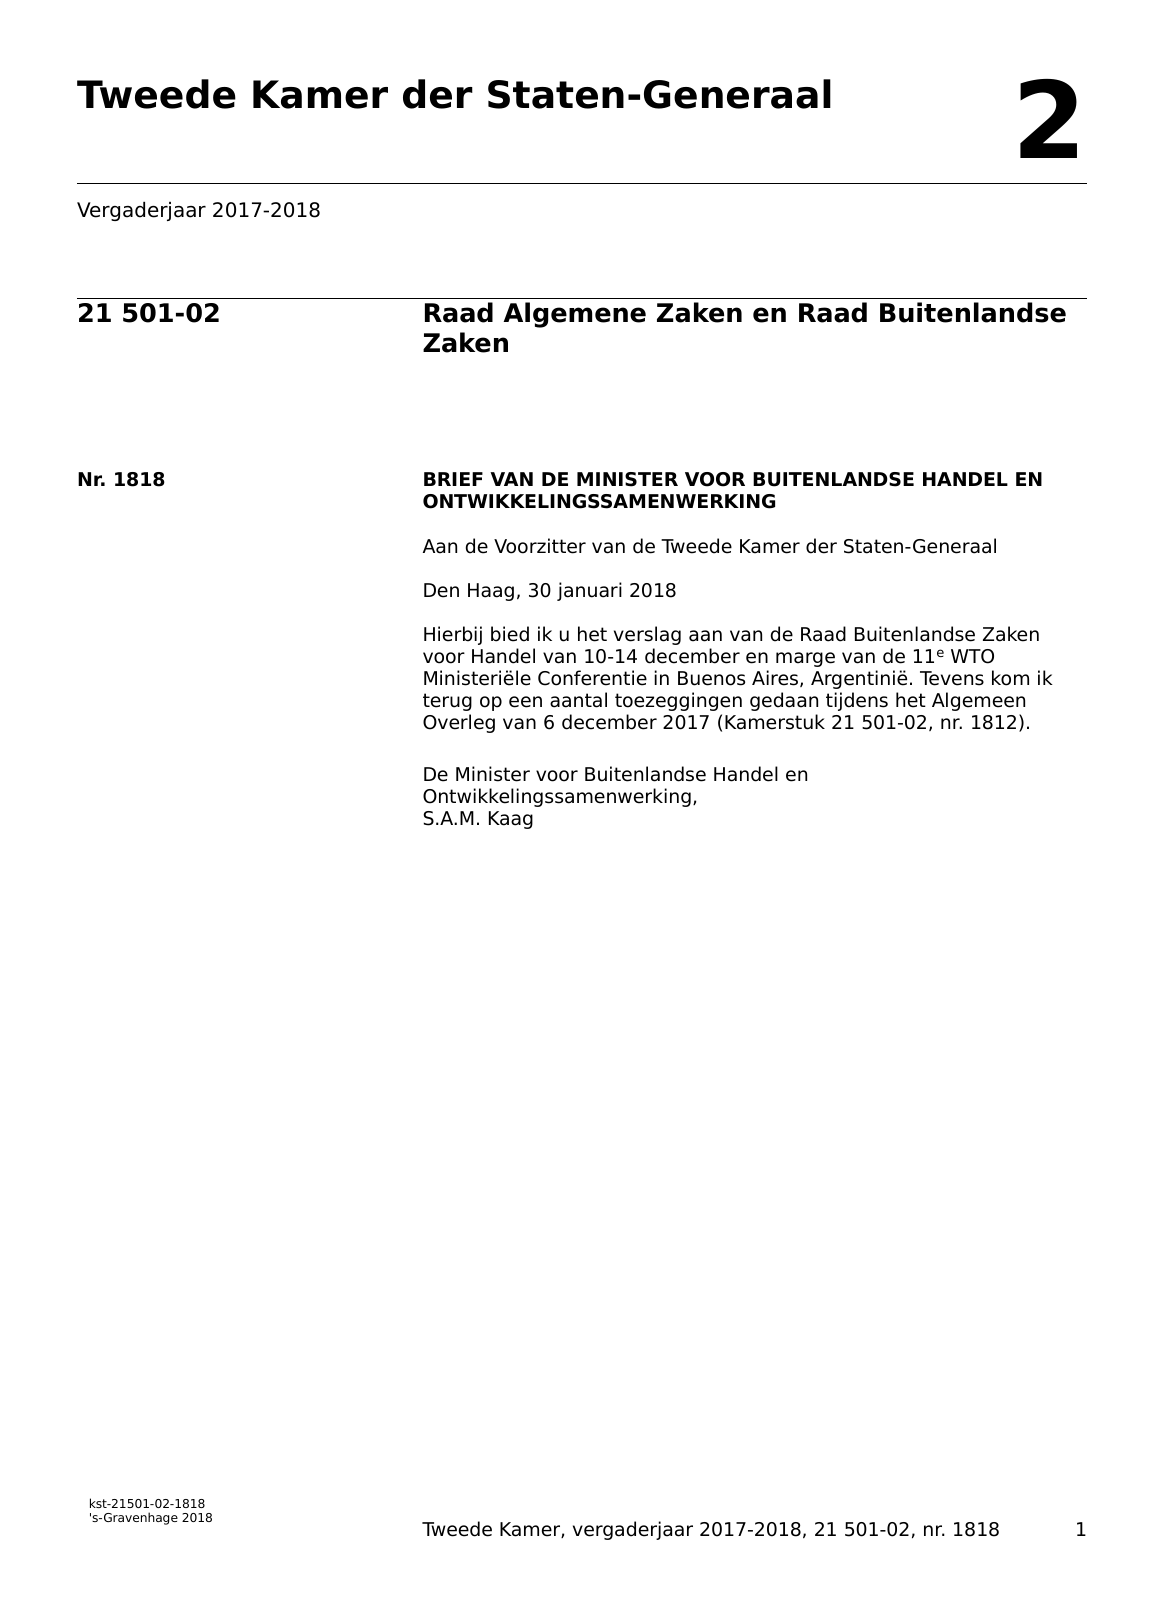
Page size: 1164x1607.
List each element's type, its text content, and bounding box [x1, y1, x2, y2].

text De Minister voor Buitenlandse Handel en Ontwikkelingssamenwerking, S.A.M. Kaag [422, 764, 1087, 830]
text 's-Gravenhage 2018 [88, 1511, 323, 1525]
subtitle 21 501-02 Raad Algemene Zaken en Raad Buitenlandse Zaken [77, 299, 1087, 358]
text Den Haag, 30 januari 2018 [422, 580, 1087, 602]
subtitle Nr. 1818 BRIEF VAN DE MINISTER VOOR BUITENLANDSE HANDEL EN ONTWIKKELINGSSAMENWERKING [77, 469, 1087, 513]
table_header Tweede Kamer der Staten-Generaal [77, 59, 886, 183]
text kst-21501-02-1818 [88, 1497, 323, 1511]
text Hierbij bied ik u het verslag aan van de Raad Buitenlandse Zaken voor Handel van 10-14 december en marge van de 11e WTO Ministeriële Conferentie in Buenos Aires, Argentinië. Tevens kom ik terug op een aantal toezeggingen gedaan tijdens het Algemeen Overleg van 6 december 2017 (Kamerstuk 21 501-02, nr. 1812). [422, 624, 1087, 734]
table_header 2 [886, 59, 1087, 183]
text Aan de Voorzitter van de Tweede Kamer der Staten-Generaal [422, 536, 1087, 557]
table_cell Vergaderjaar 2017-2018 [77, 184, 1087, 298]
